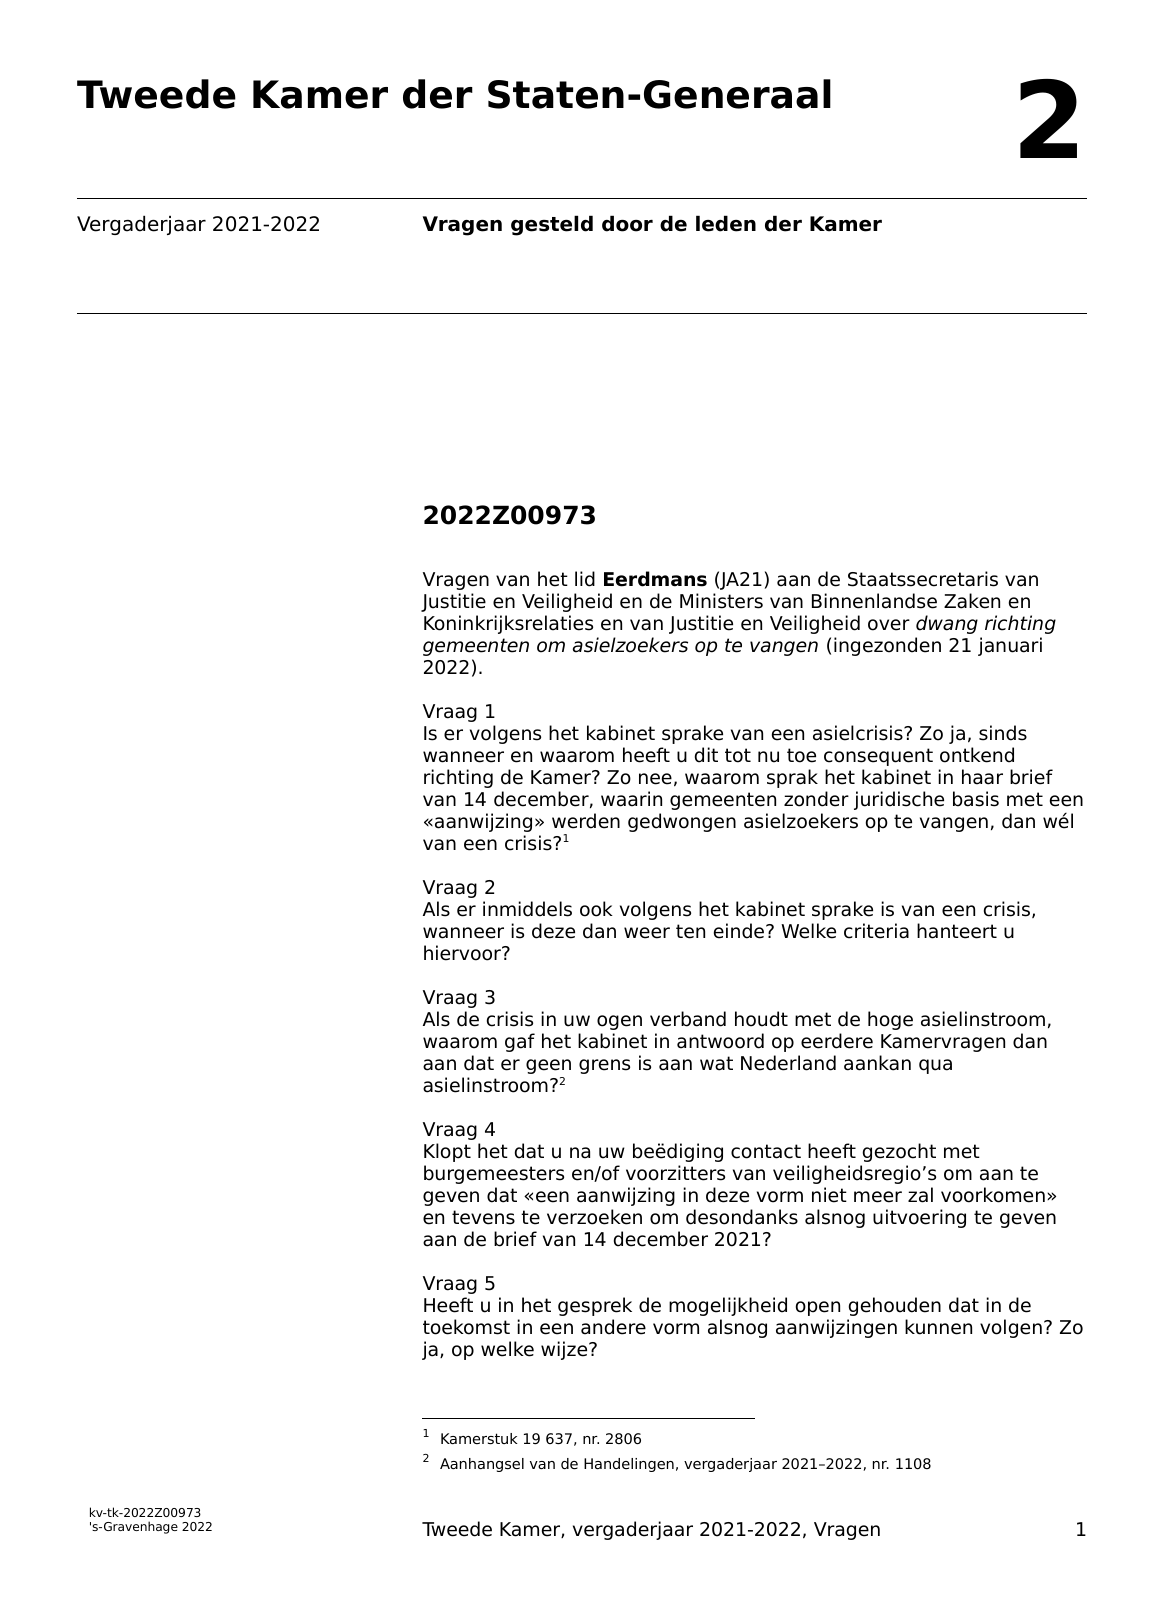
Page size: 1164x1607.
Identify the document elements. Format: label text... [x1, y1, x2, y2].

text 2022Z00973 [422, 501, 1087, 531]
text Vraag 1 [422, 701, 1087, 723]
text Klopt het dat u na uw beëdiging contact heeft gezocht met burgemeesters en/of voorzitters van veiligheidsregio’s om aan te geven dat «een aanwijzing in deze vorm niet meer zal voorkomen» en tevens te verzoeken om desondanks alsnog uitvoering te geven aan de brief van 14 december 2021? [422, 1141, 1087, 1251]
text Vraag 4 [422, 1119, 1087, 1141]
text Vraag 2 [422, 877, 1087, 899]
text Heeft u in het gesprek de mogelijkheid open gehouden dat in de toekomst in een andere vorm alsnog aanwijzingen kunnen volgen? Zo ja, op welke wijze? [422, 1295, 1087, 1361]
text Als de crisis in uw ogen verband houdt met de hoge asielinstroom, waarom gaf het kabinet in antwoord op eerdere Kamervragen dan aan dat er geen grens is aan wat Nederland aankan qua asielinstroom? [422, 1009, 1087, 1097]
table_cell Vragen gesteld door de leden der Kamer [422, 199, 1087, 313]
text Als er inmiddels ook volgens het kabinet sprake is van een crisis, wanneer is deze dan weer ten einde? Welke criteria hanteert u hiervoor? [422, 899, 1087, 965]
text Vraag 5 [422, 1273, 1087, 1295]
text Vraag 3 [422, 987, 1087, 1009]
table_header 2 [886, 59, 1087, 198]
text Vragen van het lid Eerdmans (JA21) aan de Staatssecretaris van Justitie en Veiligheid en de Ministers van Binnenlandse Zaken en Koninkrijksrelaties en van Justitie en Veiligheid over dwang richting gemeenten om asielzoekers op te vangen (ingezonden 21 januari 2022). [422, 569, 1087, 679]
text kv-tk-2022Z00973 [88, 1506, 323, 1520]
text Kamerstuk 19 637, nr. 2806 [422, 1427, 1087, 1449]
table_cell Vergaderjaar 2021-2022 [77, 199, 422, 313]
text 's-Gravenhage 2022 [88, 1520, 323, 1534]
text Aanhangsel van de Handelingen, vergaderjaar 2021–2022, nr. 1108 [422, 1452, 1087, 1474]
text Is er volgens het kabinet sprake van een asielcrisis? Zo ja, sinds wanneer en waarom heeft u dit tot nu toe consequent ontkend richting de Kamer? Zo nee, waarom sprak het kabinet in haar brief van 14 december, waarin gemeenten zonder juridische basis met een «aanwijzing» werden gedwongen asielzoekers op te vangen, dan wél van een crisis? [422, 723, 1087, 855]
table_header Tweede Kamer der Staten-Generaal [77, 59, 886, 198]
